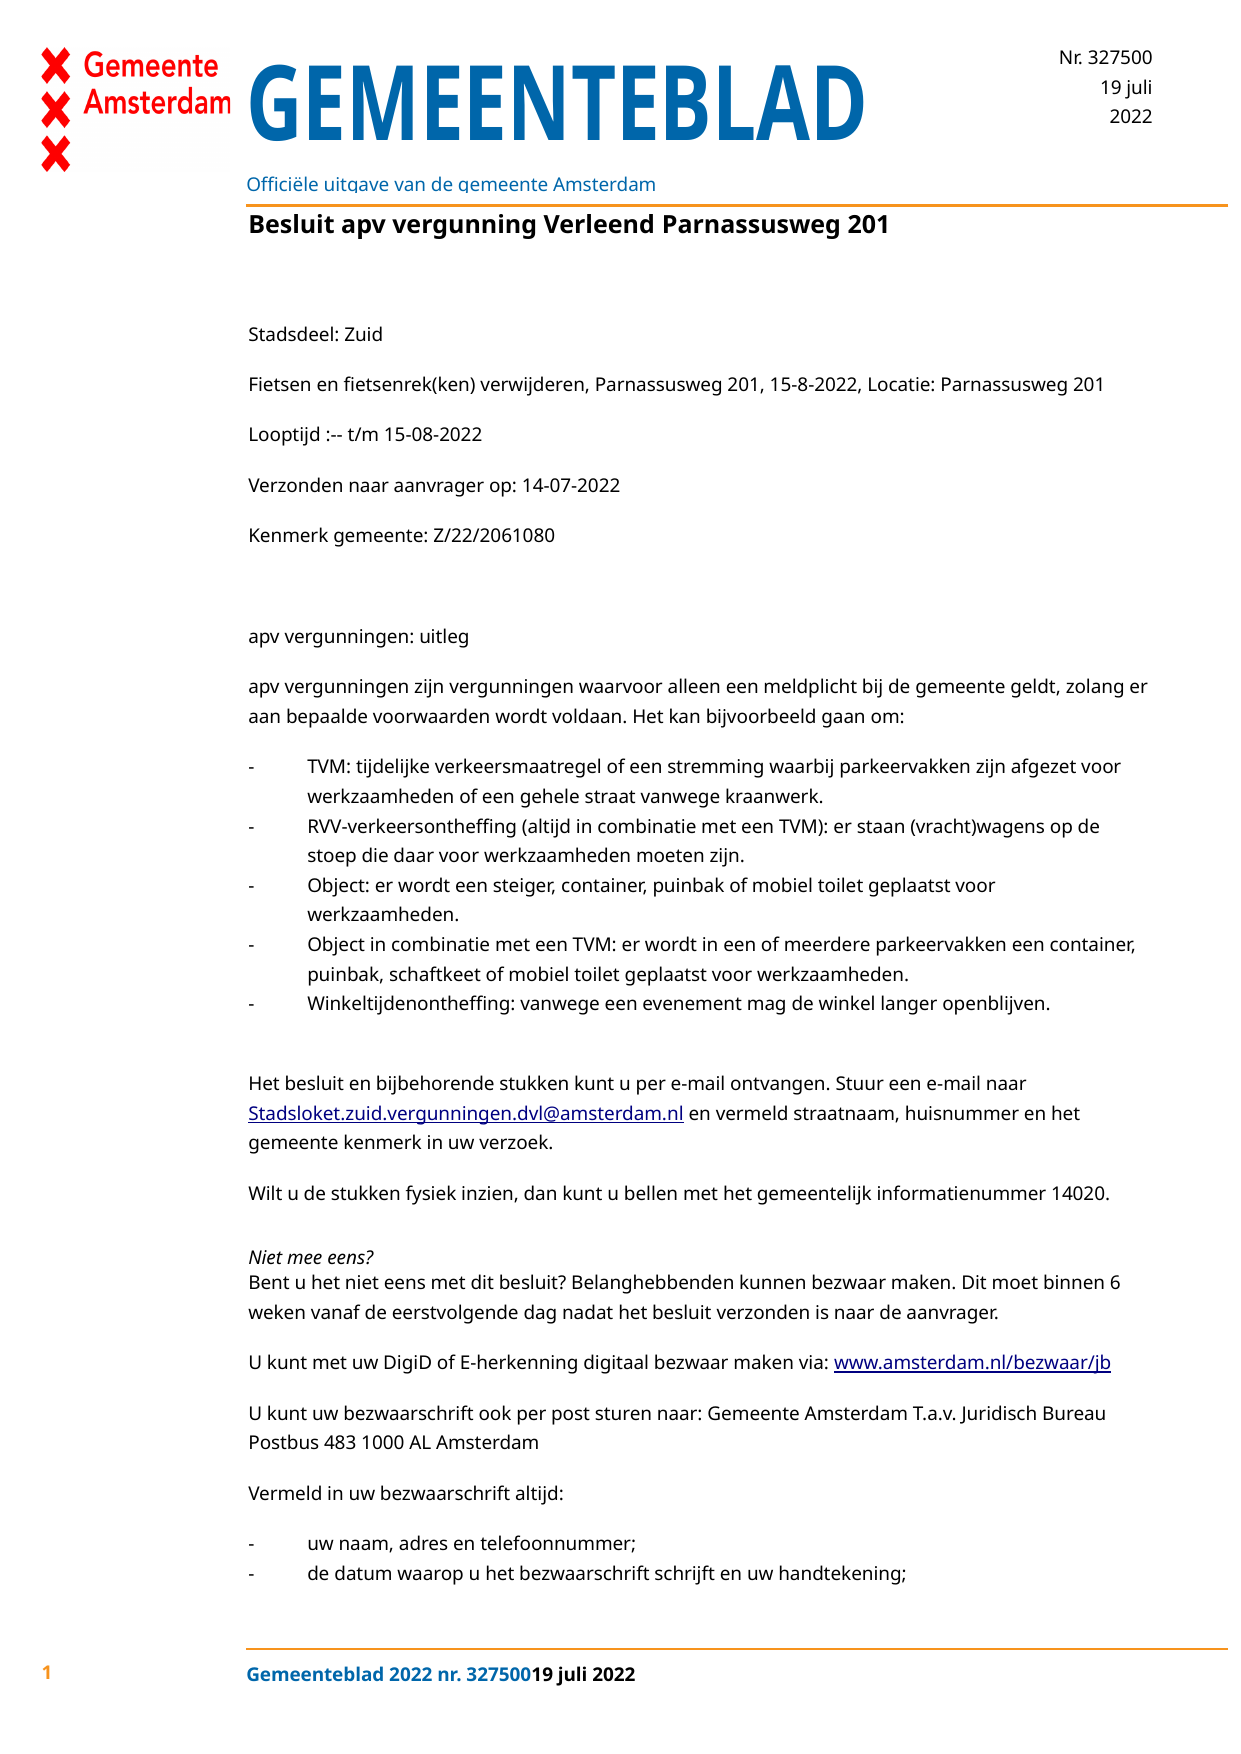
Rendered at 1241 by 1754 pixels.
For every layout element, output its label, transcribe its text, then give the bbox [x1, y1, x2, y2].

text apv vergunningen: uitleg [248, 623, 1152, 649]
text Niet mee eens? [248, 1244, 1152, 1269]
text Wilt u de stukken fysiek inzien, dan kunt u bellen met het gemeentelijk informatienummer 14020. [248, 1180, 1152, 1206]
text U kunt met uw DigiD of E-herkenning digitaal bezwaar maken via: www.amsterdam.nl/bezwaar/jb [248, 1349, 1152, 1375]
text apv vergunningen zijn vergunningen waarvoor alleen een meldplicht bij de gemeente geldt, zolang er aan bepaalde voorwaarden wordt voldaan. Het kan bijvoorbeeld gaan om: [248, 674, 1152, 729]
list Object in combinatie met een TVM: er wordt in een of meerdere parkeervakken een container, puinbak, schaftkeet of mobiel toilet geplaatst voor werkzaamheden. [248, 931, 1152, 986]
list Object: er wordt een steiger, container, puinbak of mobiel toilet geplaatst voor werkzaamheden. [248, 872, 1152, 927]
list Winkeltijdenontheffing: vanwege een evenement mag de winkel langer openblijven. [248, 990, 1152, 1016]
text Het besluit en bijbehorende stukken kunt u per e-mail ontvangen. Stuur een e-mail naar Stadsloket.zuid.vergunningen.dvl@amsterdam.nl en vermeld straatnaam, huisnummer en het gemeente kenmerk in uw verzoek. [248, 1070, 1152, 1155]
text Looptijd :-- t/m 15-08-2022 [248, 422, 1152, 447]
text Vermeld in uw bezwaarschrift altijd: [248, 1480, 1152, 1506]
text Stadsdeel: Zuid [248, 321, 1152, 346]
list RVV-verkeersontheffing (altijd in combinatie met een TVM): er staan (vracht)wagens op de stoep die daar voor werkzaamheden moeten zijn. [248, 813, 1152, 868]
list de datum waarop u het bezwaarschrift schrijft en uw handtekening; [248, 1560, 1152, 1586]
list TVM: tijdelijke verkeersmaatregel of een stremming waarbij parkeervakken zijn afgezet voor werkzaamheden of een gehele straat vanwege kraanwerk. [248, 754, 1152, 809]
picture [41, 47, 231, 172]
text U kunt uw bezwaarschrift ook per post sturen naar: Gemeente Amsterdam T.a.v. Juridisch Bureau Postbus 483 1000 AL Amsterdam [248, 1400, 1152, 1455]
list uw naam, adres en telefoonnummer; [248, 1530, 1152, 1556]
text Fietsen en fietsenrek(ken) verwijderen, Parnassusweg 201, 15-8-2022, Locatie: Parnassusweg 201 [248, 371, 1152, 397]
text Kenmerk gemeente: Z/22/2061080 [248, 522, 1152, 548]
text Verzonden naar aanvrager op: 14-07-2022 [248, 472, 1152, 498]
text Besluit apv vergunning Verleend Parnassusweg 201 [248, 207, 1152, 241]
text Bent u het niet eens met dit besluit? Belanghebbenden kunnen bezwaar maken. Dit moet binnen 6 weken vanaf de eerstvolgende dag nadat het besluit verzonden is naar de aanvrager. [248, 1269, 1152, 1325]
